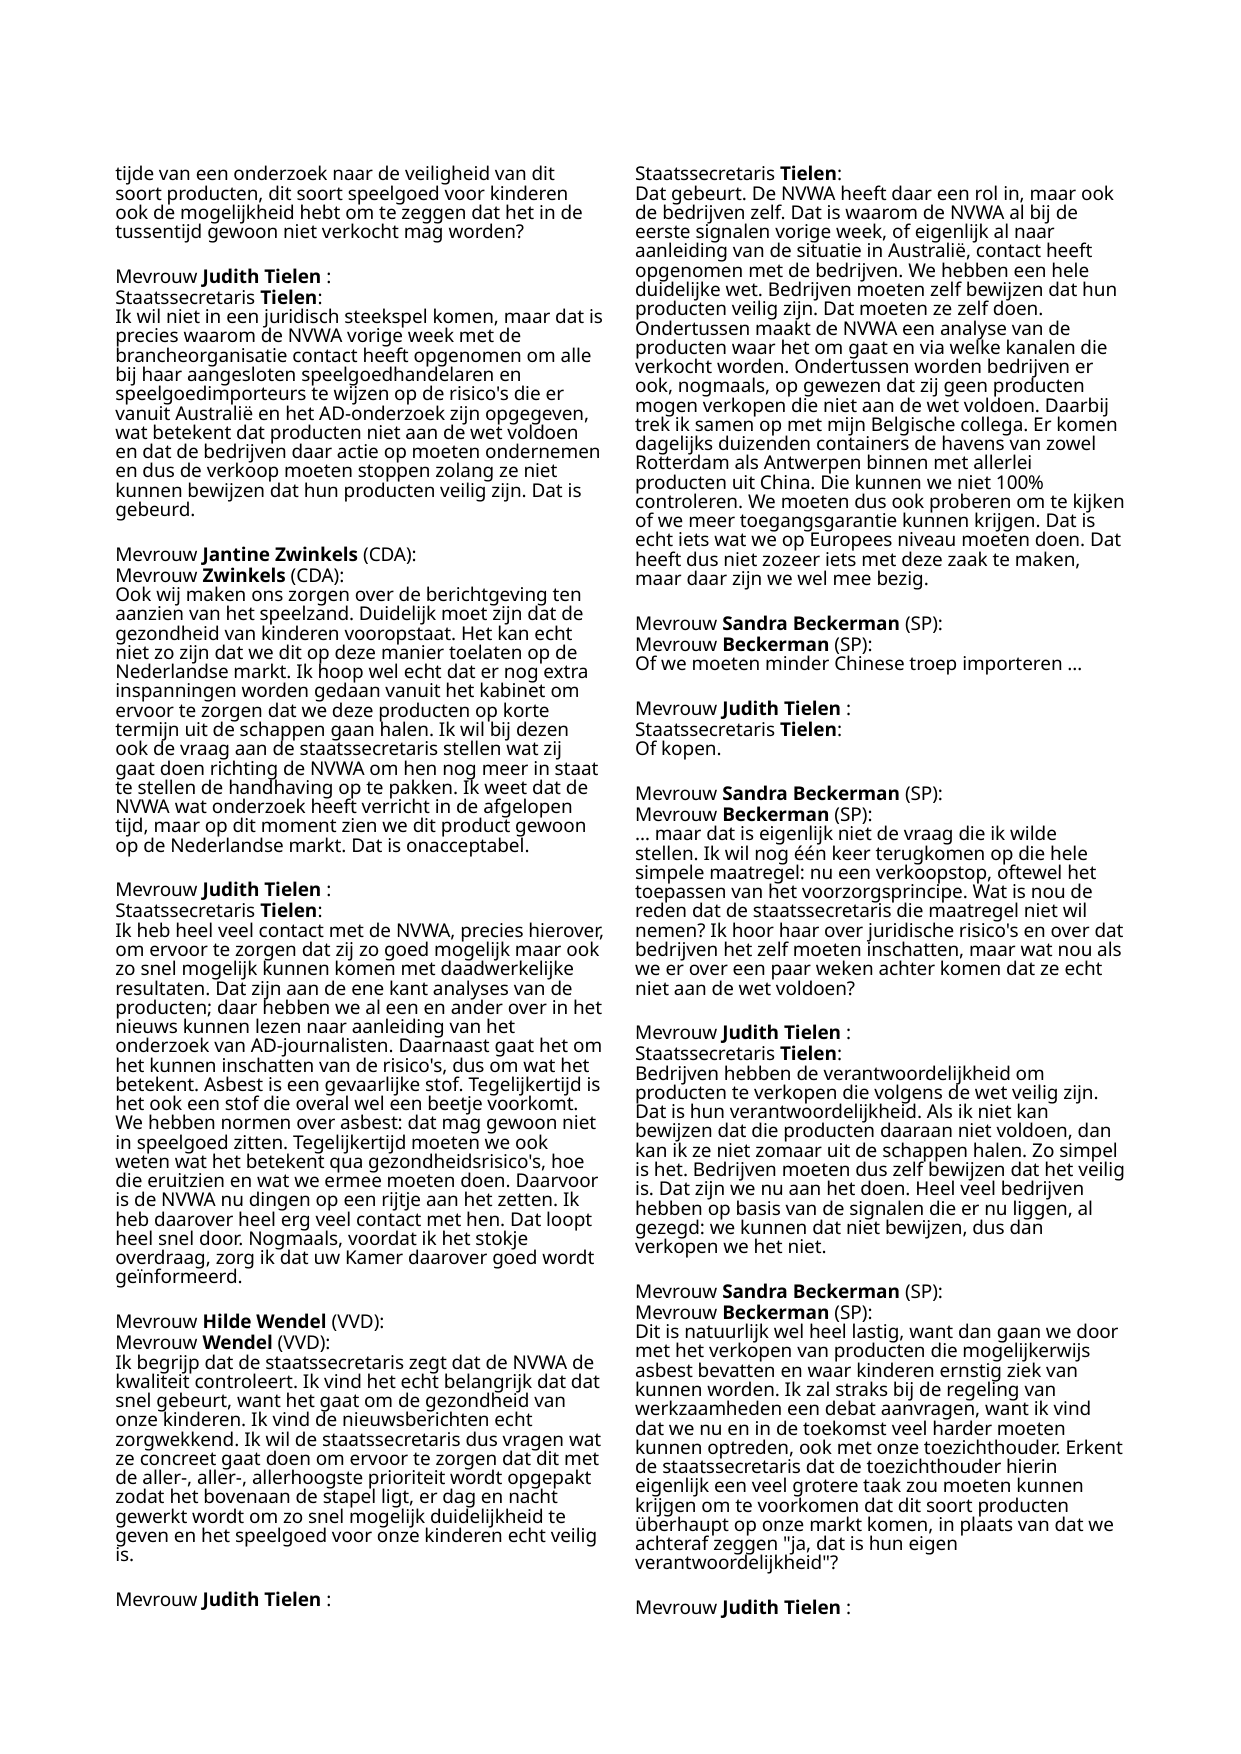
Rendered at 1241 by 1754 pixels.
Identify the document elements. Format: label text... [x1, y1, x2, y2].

text Mevrouw Beckerman (SP): [635, 1304, 1125, 1323]
text Mevrouw Sandra Beckerman (SP): [635, 780, 1125, 806]
text Ik wil niet in een juridisch steekspel komen, maar dat is precies waarom de NVWA vorige week met de brancheorganisatie contact heeft opgenomen om alle bij haar aangesloten speelgoedhandelaren en speelgoedimporteurs te wijzen op de risico's die er vanuit Australië en het AD-onderzoek zijn opgegeven, wat betekent dat producten niet aan de wet voldoen en dat de bedrijven daar actie op moeten ondernemen en dus de verkoop moeten stoppen zolang ze niet kunnen bewijzen dat hun producten veilig zijn. Dat is gebeurd. [115, 308, 605, 520]
text Mevrouw Sandra Beckerman (SP): [635, 1278, 1125, 1304]
text Mevrouw Judith Tielen : [115, 877, 605, 902]
text Mevrouw Judith Tielen : [115, 263, 605, 289]
text Of kopen. [635, 740, 1125, 759]
text Mevrouw Zwinkels (CDA): [115, 567, 605, 586]
text Of we moeten minder Chinese troep importeren … [635, 655, 1125, 674]
text Mevrouw Sandra Beckerman (SP): [635, 610, 1125, 636]
text Staatssecretaris Tielen: [115, 289, 605, 308]
text Ook wij maken ons zorgen over de berichtgeving ten aanzien van het speelzand. Duidelijk moet zijn dat de gezondheid van kinderen vooropstaat. Het kan echt niet zo zijn dat we dit op deze manier toelaten op de Nederlandse markt. Ik hoop wel echt dat er nog extra inspanningen worden gedaan vanuit het kabinet om ervoor te zorgen dat we deze producten op korte termijn uit de schappen gaan halen. Ik wil bij dezen ook de vraag aan de staatssecretaris stellen wat zij gaat doen richting de NVWA om hen nog meer in staat te stellen de handhaving op te pakken. Ik weet dat de NVWA wat onderzoek heeft verricht in de afgelopen tijd, maar op dit moment zien we dit product gewoon op de Nederlandse markt. Dat is onacceptabel. [115, 586, 605, 856]
text Ik begrijp dat de staatssecretaris zegt dat de NVWA de kwaliteit controleert. Ik vind het echt belangrijk dat dat snel gebeurt, want het gaat om de gezondheid van onze kinderen. Ik vind de nieuwsberichten echt zorgwekkend. Ik wil de staatssecretaris dus vragen wat ze concreet gaat doen om ervoor te zorgen dat dit met de aller-, aller-, allerhoogste prioriteit wordt opgepakt zodat het bovenaan de stapel ligt, er dag en nacht gewerkt wordt om zo snel mogelijk duidelijkheid te geven en het speelgoed voor onze kinderen echt veilig is. [115, 1354, 605, 1566]
text Dit is natuurlijk wel heel lastig, want dan gaan we door met het verkopen van producten die mogelijkerwijs asbest bevatten en waar kinderen ernstig ziek van kunnen worden. Ik zal straks bij de regeling van werkzaamheden een debat aanvragen, want ik vind dat we nu en in de toekomst veel harder moeten kunnen optreden, ook met onze toezichthouder. Erkent de staatssecretaris dat de toezichthouder hierin eigenlijk een veel grotere taak zou moeten kunnen krijgen om te voorkomen dat dit soort producten überhaupt op onze markt komen, in plaats van dat we achteraf zeggen "ja, dat is hun eigen verantwoordelijkheid"? [635, 1323, 1125, 1574]
text Dat gebeurt. De NVWA heeft daar een rol in, maar ook de bedrijven zelf. Dat is waarom de NVWA al bij de eerste signalen vorige week, of eigenlijk al naar aanleiding van de situatie in Australië, contact heeft opgenomen met de bedrijven. We hebben een hele duidelijke wet. Bedrijven moeten zelf bewijzen dat hun producten veilig zijn. Dat moeten ze zelf doen. Ondertussen maakt de NVWA een analyse van de producten waar het om gaat en via welke kanalen die verkocht worden. Ondertussen worden bedrijven er ook, nogmaals, op gewezen dat zij geen producten mogen verkopen die niet aan de wet voldoen. Daarbij trek ik samen op met mijn Belgische collega. Er komen dagelijks duizenden containers de havens van zowel Rotterdam als Antwerpen binnen met allerlei producten uit China. Die kunnen we niet 100% controleren. We moeten dus ook proberen om te kijken of we meer toegangsgarantie kunnen krijgen. Dat is echt iets wat we op Europees niveau moeten doen. Dat heeft dus niet zozeer iets met deze zaak te maken, maar daar zijn we wel mee bezig. [635, 184, 1125, 589]
text tijde van een onderzoek naar de veiligheid van dit soort producten, dit soort speelgoed voor kinderen ook de mogelijkheid hebt om te zeggen dat het in de tussentijd gewoon niet verkocht mag worden? [115, 165, 605, 242]
text Mevrouw Judith Tielen : [115, 1586, 605, 1612]
text Mevrouw Judith Tielen : [635, 1594, 1125, 1620]
text Mevrouw Wendel (VVD): [115, 1334, 605, 1354]
text Bedrijven hebben de verantwoordelijkheid om producten te verkopen die volgens de wet veilig zijn. Dat is hun verantwoordelijkheid. Als ik niet kan bewijzen dat die producten daaraan niet voldoen, dan kan ik ze niet zomaar uit de schappen halen. Zo simpel is het. Bedrijven moeten dus zelf bewijzen dat het veilig is. Dat zijn we nu aan het doen. Heel veel bedrijven hebben op basis van de signalen die er nu liggen, al gezegd: we kunnen dat niet bewijzen, dus dan verkopen we het niet. [635, 1064, 1125, 1257]
text Mevrouw Judith Tielen : [635, 695, 1125, 721]
text … maar dat is eigenlijk niet de vraag die ik wilde stellen. Ik wil nog één keer terugkomen op die hele simpele maatregel: nu een verkoopstop, oftewel het toepassen van het voorzorgsprincipe. Wat is nou de reden dat de staatssecretaris die maatregel niet wil nemen? Ik hoor haar over juridische risico's en over dat bedrijven het zelf moeten inschatten, maar wat nou als we er over een paar weken achter komen dat ze echt niet aan de wet voldoen? [635, 825, 1125, 999]
text Mevrouw Judith Tielen : [635, 1019, 1125, 1045]
text Mevrouw Beckerman (SP): [635, 806, 1125, 825]
text Staatssecretaris Tielen: [635, 721, 1125, 740]
text Staatssecretaris Tielen: [115, 902, 605, 922]
text Ik heb heel veel contact met de NVWA, precies hierover, om ervoor te zorgen dat zij zo goed mogelijk maar ook zo snel mogelijk kunnen komen met daadwerkelijke resultaten. Dat zijn aan de ene kant analyses van de producten; daar hebben we al een en ander over in het nieuws kunnen lezen naar aanleiding van het onderzoek van AD-journalisten. Daarnaast gaat het om het kunnen inschatten van de risico's, dus om wat het betekent. Asbest is een gevaarlijke stof. Tegelijkertijd is het ook een stof die overal wel een beetje voorkomt. We hebben normen over asbest: dat mag gewoon niet in speelgoed zitten. Tegelijkertijd moeten we ook weten wat het betekent qua gezondheidsrisico's, hoe die eruitzien en wat we ermee moeten doen. Daarvoor is de NVWA nu dingen op een rijtje aan het zetten. Ik heb daarover heel erg veel contact met hen. Dat loopt heel snel door. Nogmaals, voordat ik het stokje overdraag, zorg ik dat uw Kamer daarover goed wordt geïnformeerd. [115, 922, 605, 1288]
text Mevrouw Hilde Wendel (VVD): [115, 1309, 605, 1334]
text Mevrouw Jantine Zwinkels (CDA): [115, 541, 605, 567]
text Mevrouw Beckerman (SP): [635, 636, 1125, 655]
text Staatssecretaris Tielen: [635, 1045, 1125, 1064]
text Staatssecretaris Tielen: [635, 165, 1125, 184]
